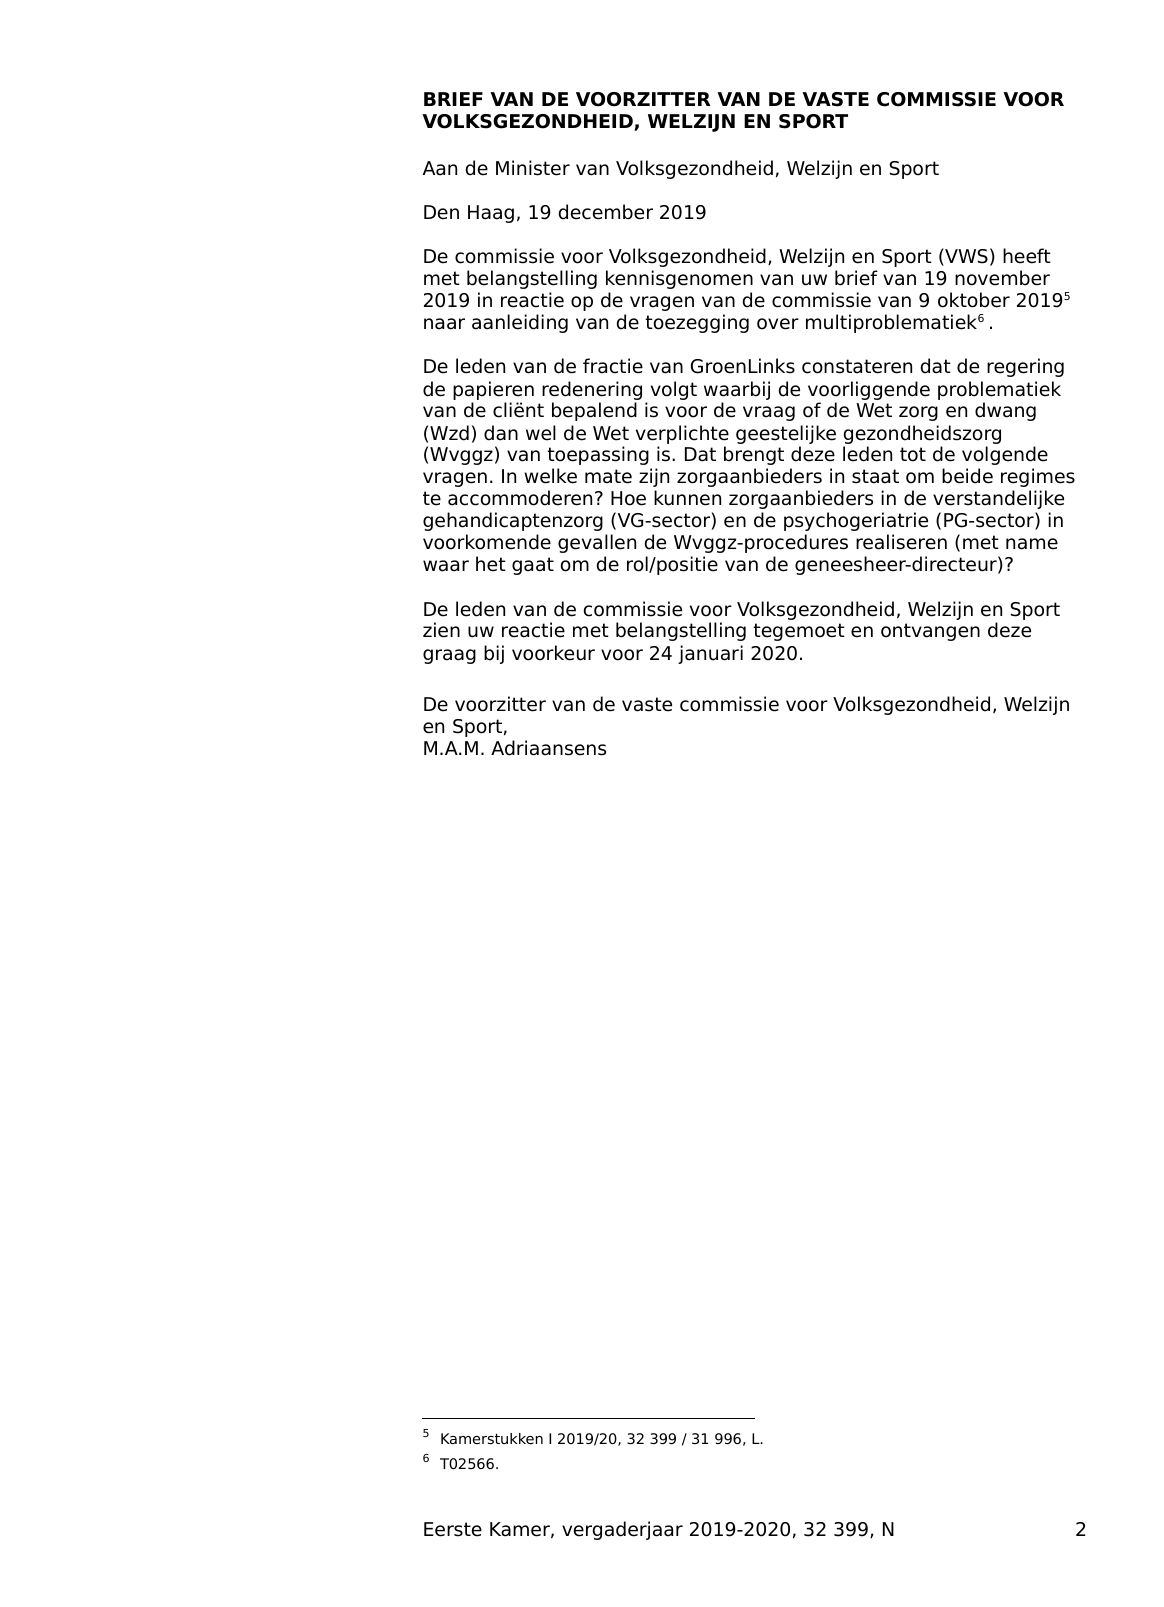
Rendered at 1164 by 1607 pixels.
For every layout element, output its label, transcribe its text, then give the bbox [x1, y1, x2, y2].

text De leden van de commissie voor Volksgezondheid, Welzijn en Sport zien uw reactie met belangstelling tegemoet en ontvangen deze graag bij voorkeur voor 24 januari 2020. [422, 598, 1087, 664]
text Kamerstukken I 2019/20, 32 399 / 31 996, L. [422, 1427, 1087, 1449]
text T02566. [422, 1452, 1087, 1474]
text De commissie voor Volksgezondheid, Welzijn en Sport (VWS) heeft met belangstelling kennisgenomen van uw brief van 19 november 2019 in reactie op de vragen van de commissie van 9 oktober 2019 naar aanleiding van de toezegging over multiproblematiek. [422, 246, 1087, 334]
subtitle BRIEF VAN DE VOORZITTER VAN DE VASTE COMMISSIE VOOR VOLKSGEZONDHEID, WELZIJN EN SPORT [422, 89, 1087, 133]
text De voorzitter van de vaste commissie voor Volksgezondheid, Welzijn en Sport, M.A.M. Adriaansens [422, 694, 1087, 760]
text Aan de Minister van Volksgezondheid, Welzijn en Sport [422, 158, 1087, 180]
text Den Haag, 19 december 2019 [422, 202, 1087, 224]
text De leden van de fractie van GroenLinks constateren dat de regering de papieren redenering volgt waarbij de voorliggende problematiek van de cliënt bepalend is voor de vraag of de Wet zorg en dwang (Wzd) dan wel de Wet verplichte geestelijke gezondheidszorg (Wvggz) van toepassing is. Dat brengt deze leden tot de volgende vragen. In welke mate zijn zorgaanbieders in staat om beide regimes te accommoderen? Hoe kunnen zorgaanbieders in de verstandelijke gehandicaptenzorg (VG-sector) en de psychogeriatrie (PG-sector) in voorkomende gevallen de Wvggz-procedures realiseren (met name waar het gaat om de rol/positie van de geneesheer-directeur)? [422, 356, 1087, 576]
